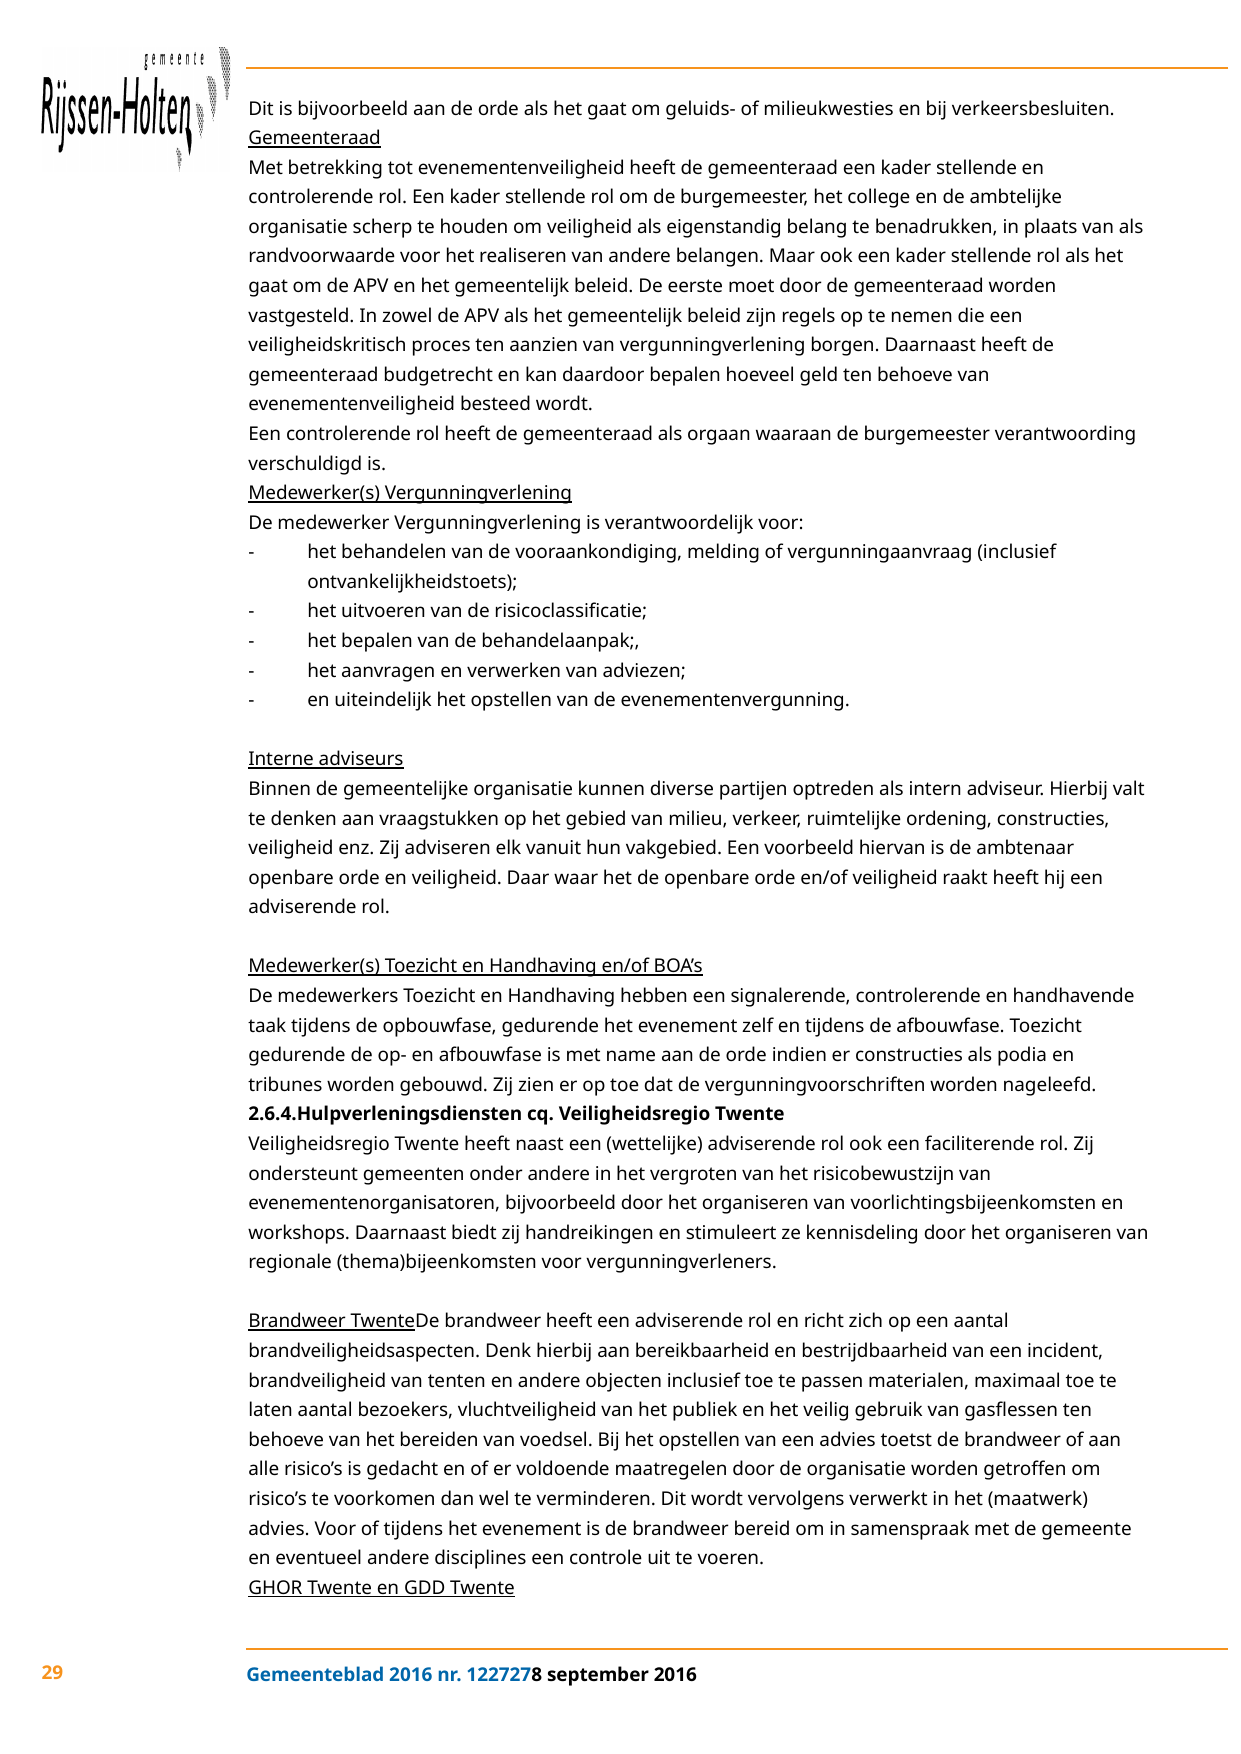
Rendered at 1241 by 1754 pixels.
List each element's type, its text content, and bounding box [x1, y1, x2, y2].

text Medewerker(s) Vergunningverlening [248, 479, 1152, 505]
text Veiligheidsregio Twente heeft naast een (wettelijke) adviserende rol ook een faciliterende rol. Zij ondersteunt gemeenten onder andere in het vergroten van het risicobewustzijn van evenementenorganisatoren, bijvoorbeeld door het organiseren van voorlichtingsbijeenkomsten en workshops. Daarnaast biedt zij handreikingen en stimuleert ze kennisdeling door het organiseren van regionale (thema)bijeenkomsten voor vergunningverleners. [248, 1130, 1152, 1274]
list het bepalen van de behandelaanpak;, [248, 627, 1152, 653]
text De medewerker Vergunningverlening is verantwoordelijk voor: [248, 509, 1152, 535]
text Een controlerende rol heeft de gemeenteraad als orgaan waaraan de burgemeester verantwoording verschuldigd is. [248, 420, 1152, 476]
text Binnen de gemeentelijke organisatie kunnen diverse partijen optreden als intern adviseur. Hierbij valt te denken aan vraagstukken op het gebied van milieu, verkeer, ruimtelijke ordening, constructies, veiligheid enz. Zij adviseren elk vanuit hun vakgebied. Een voorbeeld hiervan is de ambtenaar openbare orde en veiligheid. Daar waar het de openbare orde en/of veiligheid raakt heeft hij een adviserende rol. [248, 775, 1152, 919]
text Gemeenteraad [248, 124, 1152, 150]
list het behandelen van de vooraankondiging, melding of vergunningaanvraag (inclusief ontvankelijkheidstoets); [248, 538, 1152, 594]
list het uitvoeren van de risicoclassificatie; [248, 598, 1152, 623]
list en uiteindelijk het opstellen van de evenementenvergunning. [248, 686, 1152, 712]
text Brandweer TwenteDe brandweer heeft een adviserende rol en richt zich op een aantal brandveiligheidsaspecten. Denk hierbij aan bereikbaarheid en bestrijdbaarheid van een incident, brandveiligheid van tenten en andere objecten inclusief toe te passen materialen, maximaal toe te laten aantal bezoekers, vluchtveiligheid van het publiek en het veilig gebruik van gasflessen ten behoeve van het bereiden van voedsel. Bij het opstellen van een advies toetst de brandweer of aan alle risico’s is gedacht en of er voldoende maatregelen door de organisatie worden getroffen om risico’s te voorkomen dan wel te verminderen. Dit wordt vervolgens verwerkt in het (maatwerk) advies. Voor of tijdens het evenement is de brandweer bereid om in samenspraak met de gemeente en eventueel andere disciplines een controle uit te voeren. [248, 1308, 1152, 1570]
text Interne adviseurs [248, 746, 1152, 771]
text 2.6.4.Hulpverleningsdiensten cq. Veiligheidsregio Twente [248, 1101, 1152, 1126]
text GHOR Twente en GDD Twente [248, 1574, 1152, 1600]
text Dit is bijvoorbeeld aan de orde als het gaat om geluids- of milieukwesties en bij verkeersbesluiten. [248, 95, 1152, 121]
picture [41, 47, 231, 172]
list het aanvragen en verwerken van adviezen; [248, 657, 1152, 683]
text Medewerker(s) Toezicht en Handhaving en/of BOA’s [248, 953, 1152, 978]
text De medewerkers Toezicht en Handhaving hebben een signalerende, controlerende en handhavende taak tijdens de opbouwfase, gedurende het evenement zelf en tijdens de afbouwfase. Toezicht gedurende de op- en afbouwfase is met name aan de orde indien er constructies als podia en tribunes worden gebouwd. Zij zien er op toe dat de vergunningvoorschriften worden nageleefd. [248, 982, 1152, 1097]
text Met betrekking tot evenementenveiligheid heeft de gemeenteraad een kader stellende en controlerende rol. Een kader stellende rol om de burgemeester, het college en de ambtelijke organisatie scherp te houden om veiligheid als eigenstandig belang te benadrukken, in plaats van als randvoorwaarde voor het realiseren van andere belangen. Maar ook een kader stellende rol als het gaat om de APV en het gemeentelijk beleid. De eerste moet door de gemeenteraad worden vastgesteld. In zowel de APV als het gemeentelijk beleid zijn regels op te nemen die een veiligheidskritisch proces ten aanzien van vergunningverlening borgen. Daarnaast heeft de gemeenteraad budgetrecht en kan daardoor bepalen hoeveel geld ten behoeve van evenementenveiligheid besteed wordt. [248, 154, 1152, 416]
